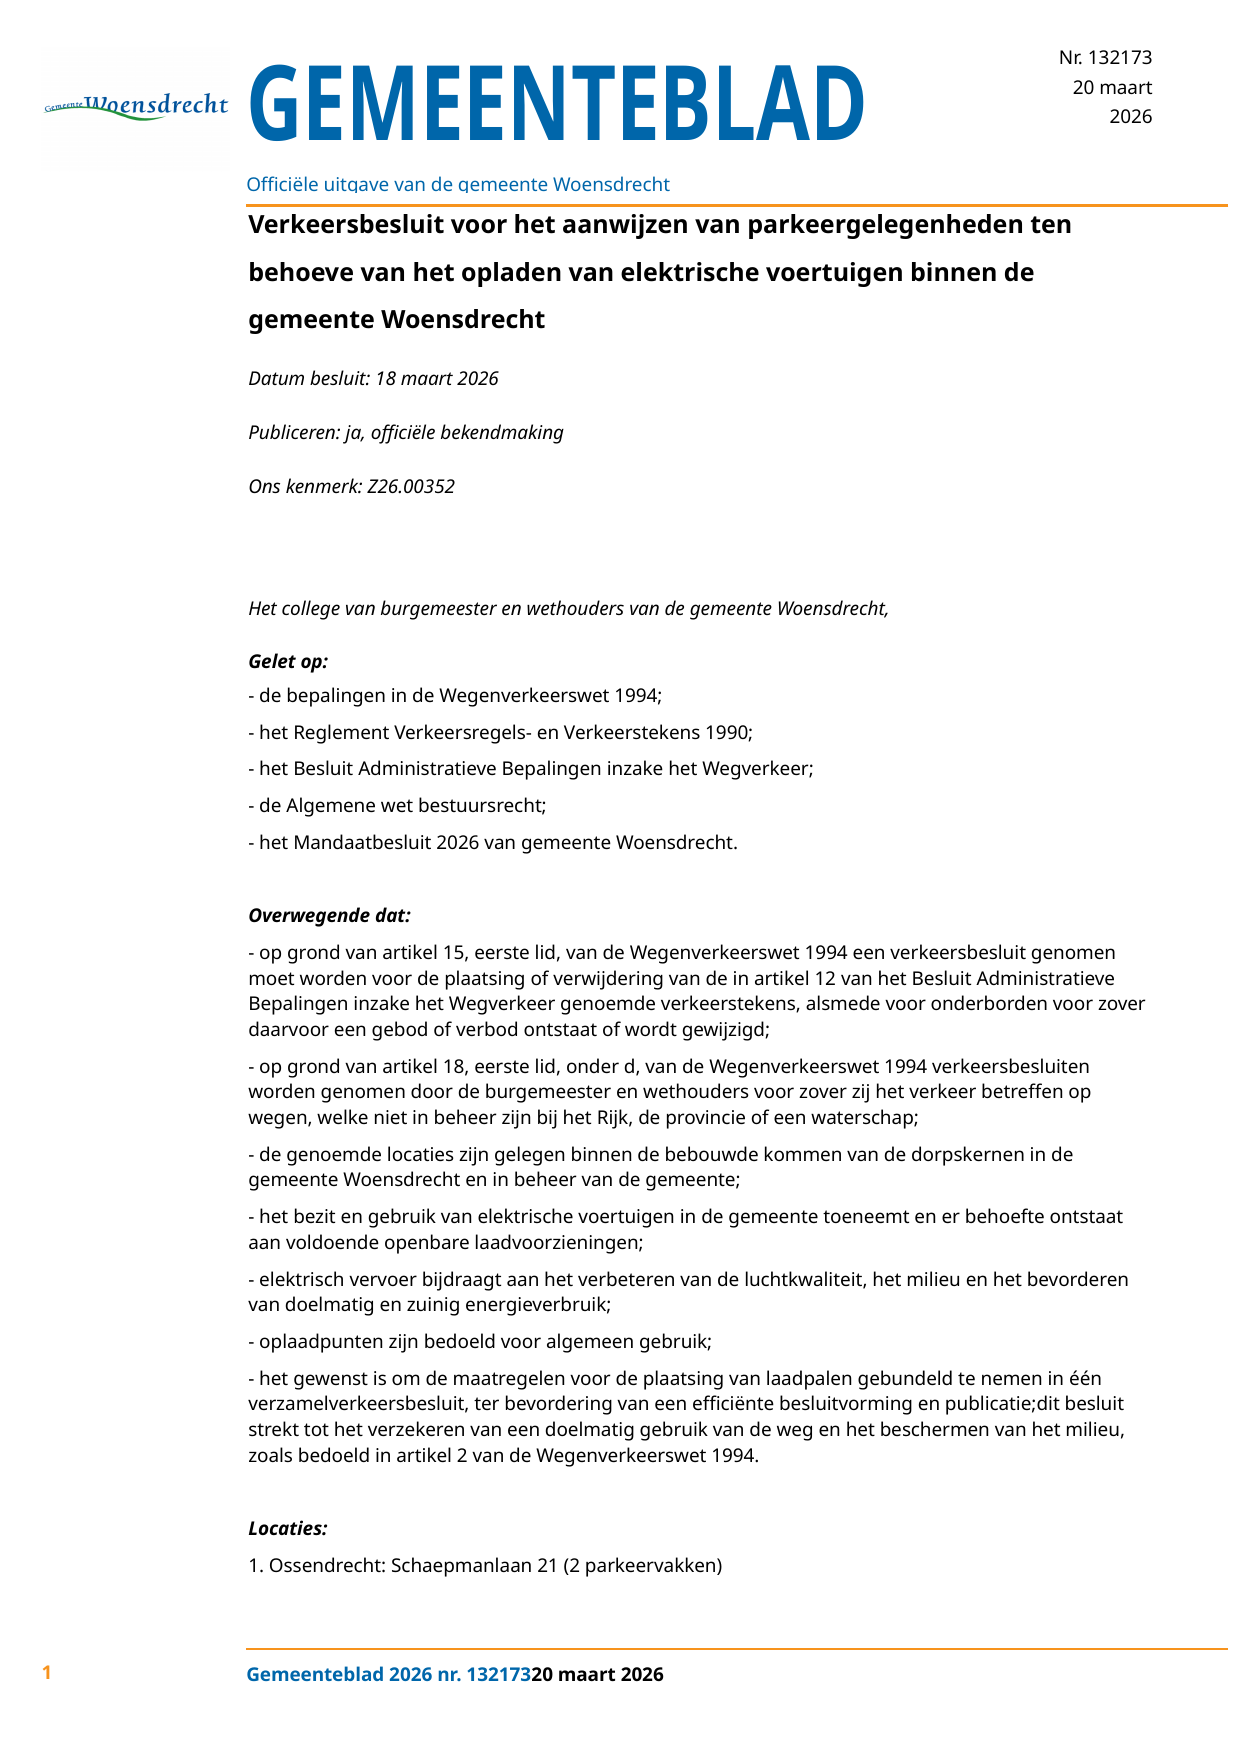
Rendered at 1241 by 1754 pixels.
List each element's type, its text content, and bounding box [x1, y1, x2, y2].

text Ons kenmerk: Z26.00352 [248, 474, 1152, 499]
text - het bezit en gebruik van elektrische voertuigen in de gemeente toeneemt en er behoefte ontstaat aan voldoende openbare laadvoorzieningen; [248, 1203, 1152, 1255]
text 1. Ossendrecht: Schaepmanlaan 21 (2 parkeervakken) [248, 1552, 1152, 1578]
picture [41, 47, 231, 172]
text Datum besluit: 18 maart 2026 [248, 366, 1152, 391]
text Het college van burgemeester en wethouders van de gemeente Woensdrecht, [248, 595, 1152, 621]
text - op grond van artikel 15, eerste lid, van de Wegenverkeerswet 1994 een verkeersbesluit genomen moet worden voor de plaatsing of verwijdering van de in artikel 12 van het Besluit Administratieve Bepalingen inzake het Wegverkeer genoemde verkeerstekens, alsmede voor onderborden voor zover daarvoor een gebod of verbod ontstaat of wordt gewijzigd; [248, 939, 1152, 1042]
text - het Besluit Administratieve Bepalingen inzake het Wegverkeer; [248, 756, 1152, 781]
text - het gewenst is om de maatregelen voor de plaatsing van laadpalen gebundeld te nemen in één verzamelverkeersbesluit, ter bevordering van een efficiënte besluitvorming en publicatie;dit besluit strekt tot het verzekeren van een doelmatig gebruik van de weg en het beschermen van het milieu, zoals bedoeld in artikel 2 van de Wegenverkeerswet 1994. [248, 1365, 1152, 1468]
text - de bepalingen in de Wegenverkeerswet 1994; [248, 682, 1152, 708]
text - het Reglement Verkeersregels- en Verkeerstekens 1990; [248, 719, 1152, 745]
text - op grond van artikel 18, eerste lid, onder d, van de Wegenverkeerswet 1994 verkeersbesluiten worden genomen door de burgemeester en wethouders voor zover zij het verkeer betreffen op wegen, welke niet in beheer zijn bij het Rijk, de provincie of een waterschap; [248, 1053, 1152, 1130]
text - de genoemde locaties zijn gelegen binnen de bebouwde kommen van de dorpskernen in de gemeente Woensdrecht en in beheer van de gemeente; [248, 1141, 1152, 1192]
text - oplaadpunten zijn bedoeld voor algemeen gebruik; [248, 1328, 1152, 1354]
text Verkeersbesluit voor het aanwijzen van parkeergelegenheden ten behoeve van het opladen van elektrische voertuigen binnen de gemeente Woensdrecht [248, 207, 1152, 336]
text - de Algemene wet bestuursrecht; [248, 792, 1152, 818]
text - het Mandaatbesluit 2026 van gemeente Woensdrecht. [248, 829, 1152, 855]
text Overwegende dat: [248, 902, 1152, 928]
text Publiceren: ja, officiële bekendmaking [248, 419, 1152, 445]
text Gelet op: [248, 648, 1152, 674]
text - elektrisch vervoer bijdraagt aan het verbeteren van de luchtkwaliteit, het milieu en het bevorderen van doelmatig en zuinig energieverbruik; [248, 1266, 1152, 1317]
text Locaties: [248, 1515, 1152, 1541]
